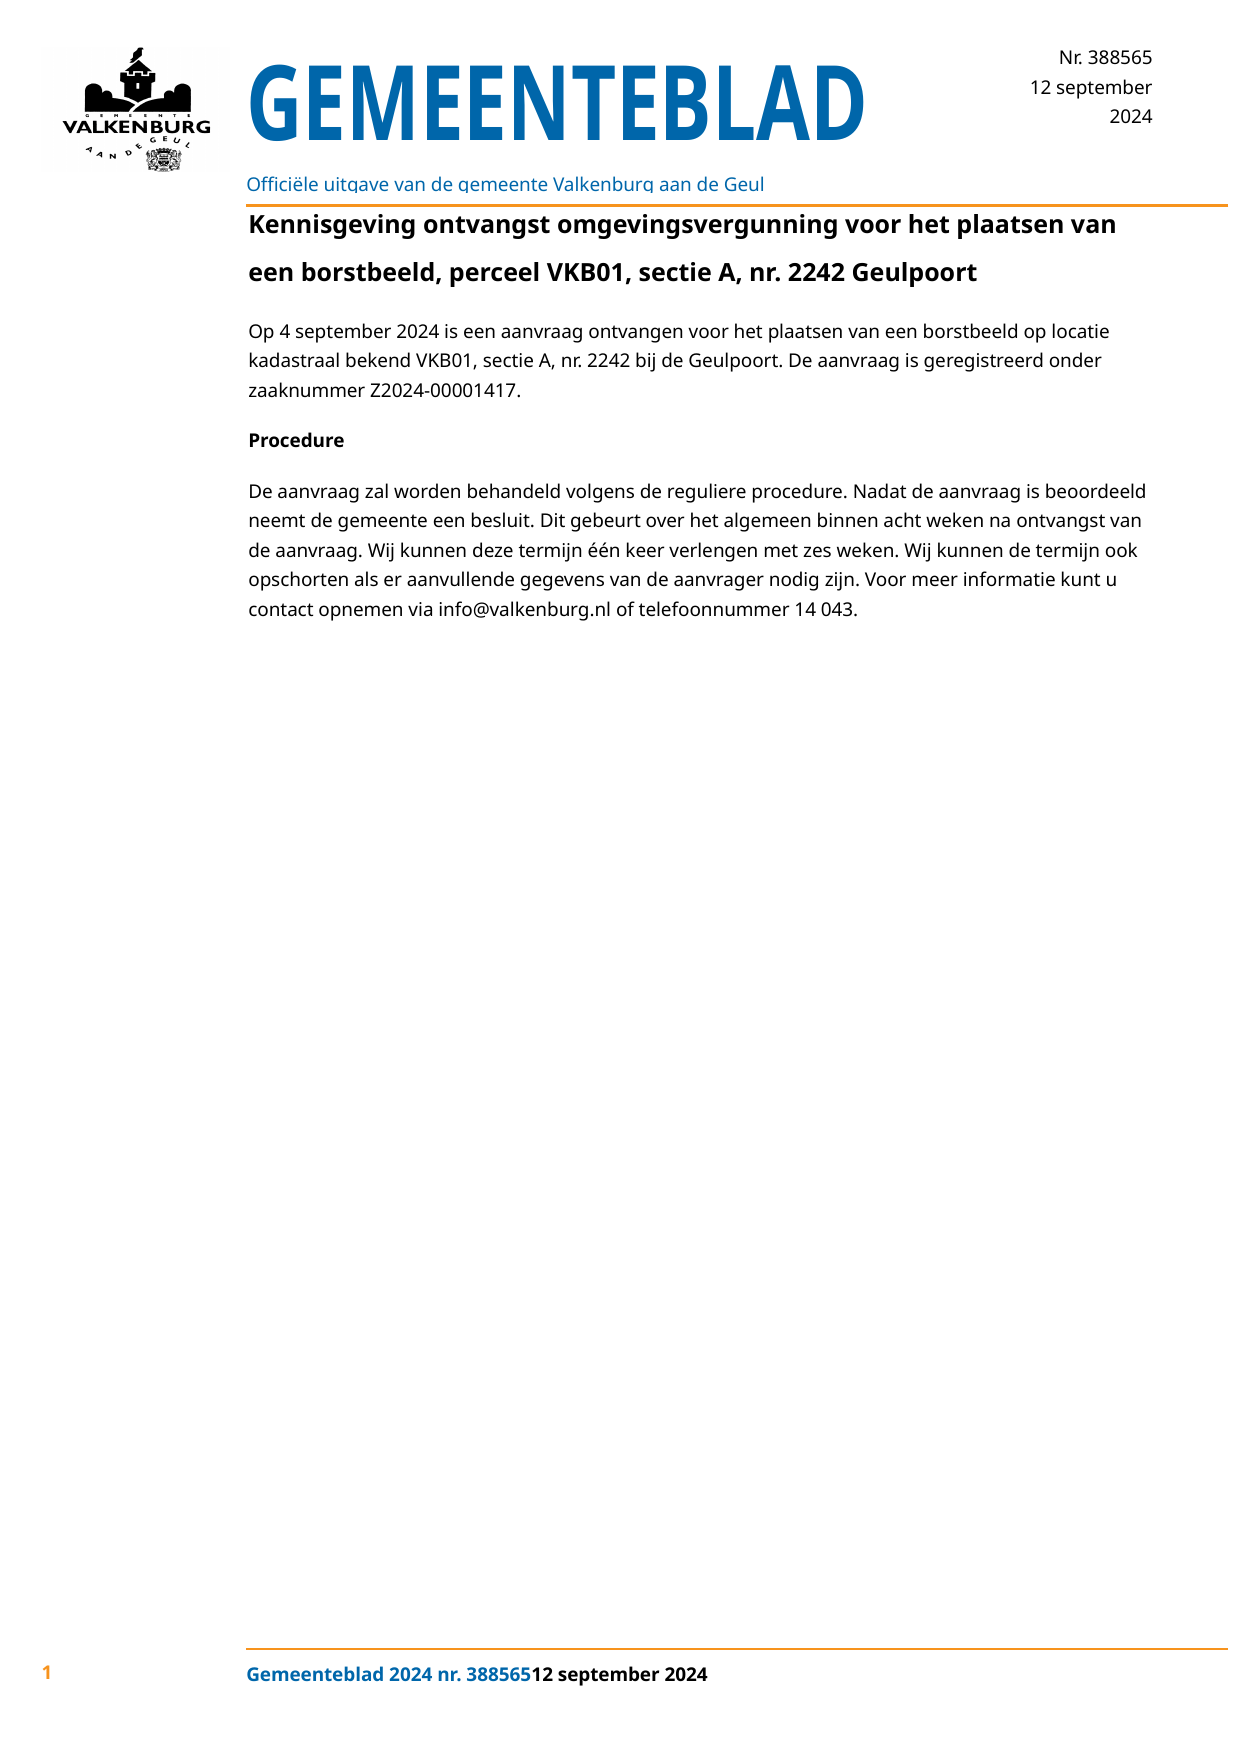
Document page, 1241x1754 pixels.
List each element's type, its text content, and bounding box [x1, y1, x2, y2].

picture [41, 47, 231, 172]
text Procedure [248, 427, 1152, 453]
text Op 4 september 2024 is een aanvraag ontvangen voor het plaatsen van een borstbeeld op locatie kadastraal bekend VKB01, sectie A, nr. 2242 bij de Geulpoort. De aanvraag is geregistreerd onder zaaknummer Z2024-00001417. [248, 318, 1152, 403]
text De aanvraag zal worden behandeld volgens de reguliere procedure. Nadat de aanvraag is beoordeeld neemt de gemeente een besluit. Dit gebeurt over het algemeen binnen acht weken na ontvangst van de aanvraag. Wij kunnen deze termijn één keer verlengen met zes weken. Wij kunnen de termijn ook opschorten als er aanvullende gegevens van de aanvrager nodig zijn. Voor meer informatie kunt u contact opnemen via info@valkenburg.nl of telefoonnummer 14 043. [248, 478, 1152, 622]
text Kennisgeving ontvangst omgevingsvergunning voor het plaatsen van een borstbeeld, perceel VKB01, sectie A, nr. 2242 Geulpoort [248, 207, 1152, 288]
